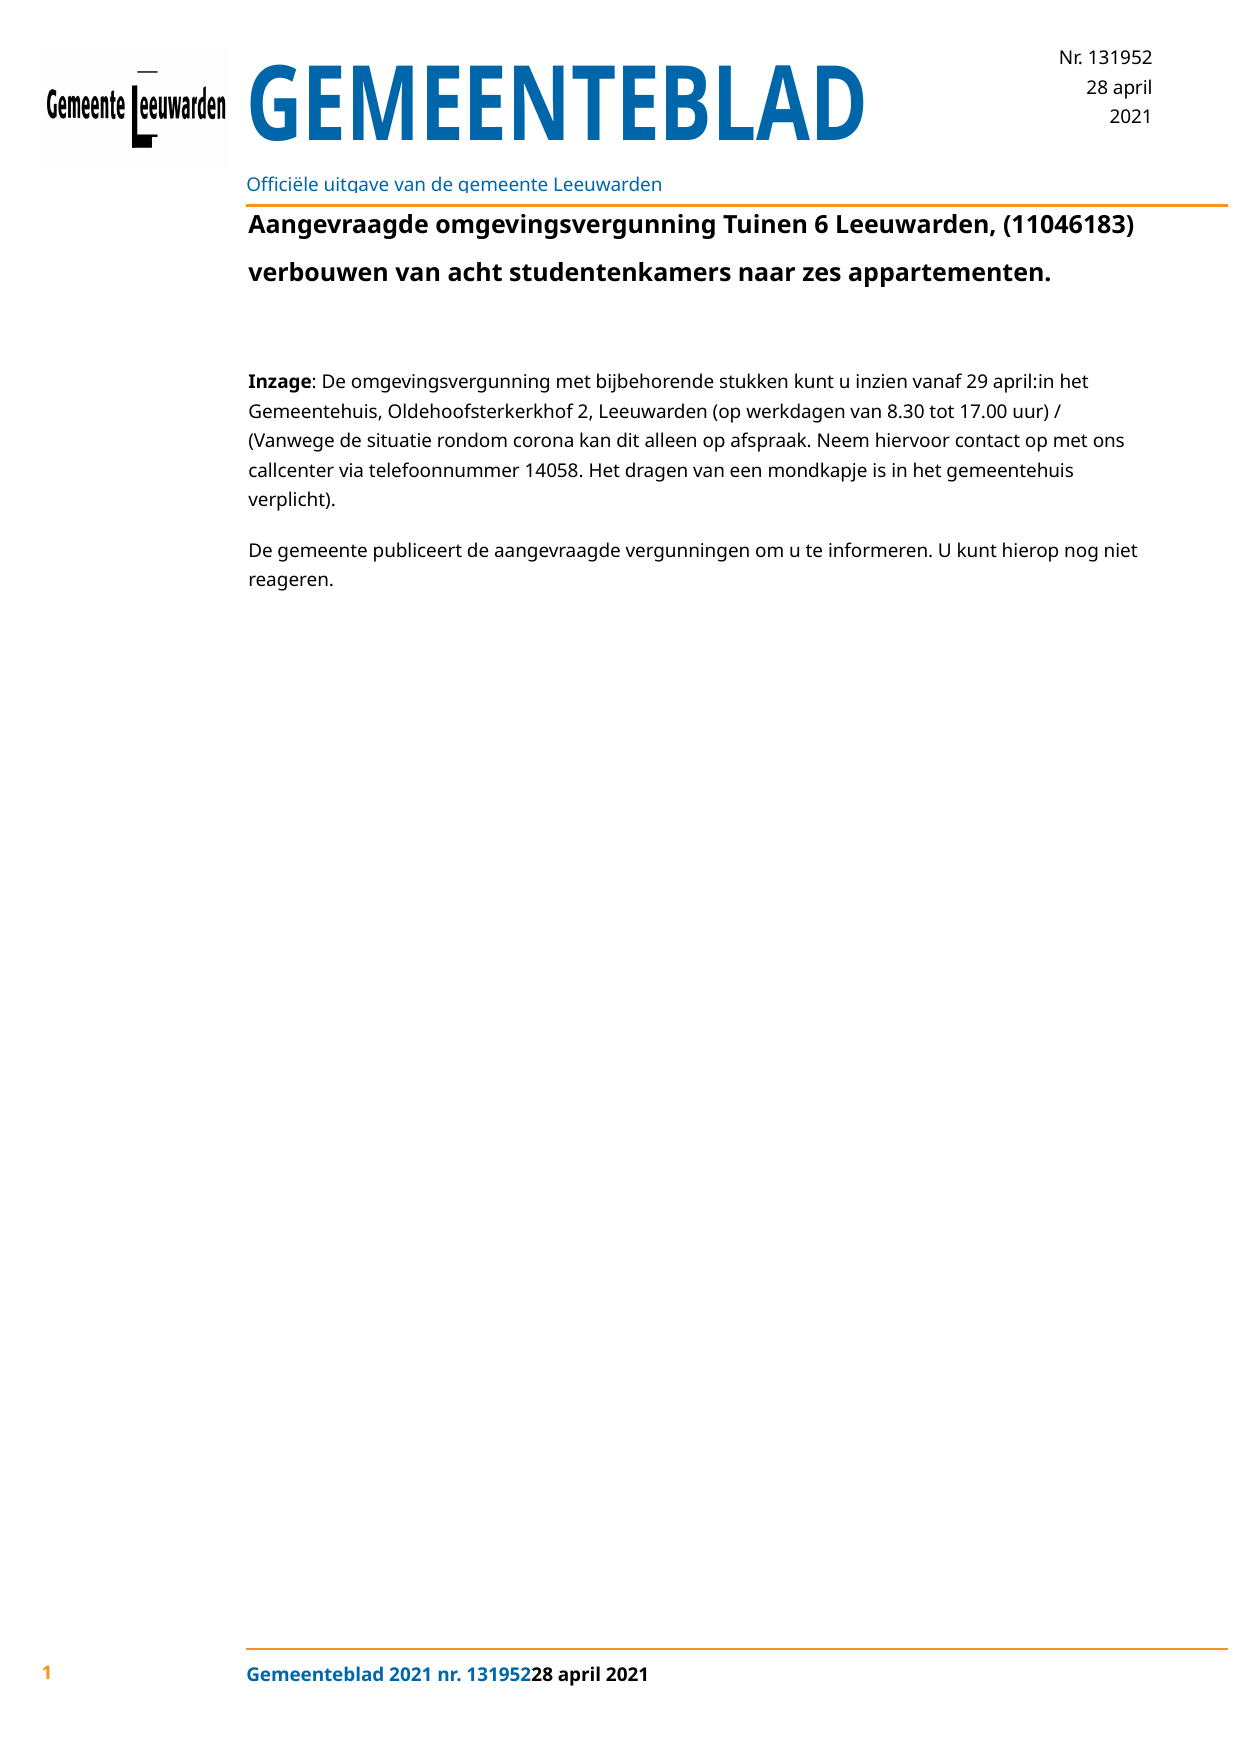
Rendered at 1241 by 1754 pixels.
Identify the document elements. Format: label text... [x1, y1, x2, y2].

text De gemeente publiceert de aangevraagde vergunningen om u te informeren. U kunt hierop nog niet reageren. [248, 537, 1152, 592]
picture [41, 47, 231, 172]
text Aangevraagde omgevingsvergunning Tuinen 6 Leeuwarden, (11046183) verbouwen van acht studentenkamers naar zes appartementen. [248, 207, 1152, 288]
text Inzage: De omgevingsvergunning met bijbehorende stukken kunt u inzien vanaf 29 april:in het Gemeentehuis, Oldehoofsterkerkhof 2, Leeuwarden (op werkdagen van 8.30 tot 17.00 uur) / (Vanwege de situatie rondom corona kan dit alleen op afspraak. Neem hiervoor contact op met ons callcenter via telefoonnummer 14058. Het dragen van een mondkapje is in het gemeentehuis verplicht). [248, 368, 1152, 512]
